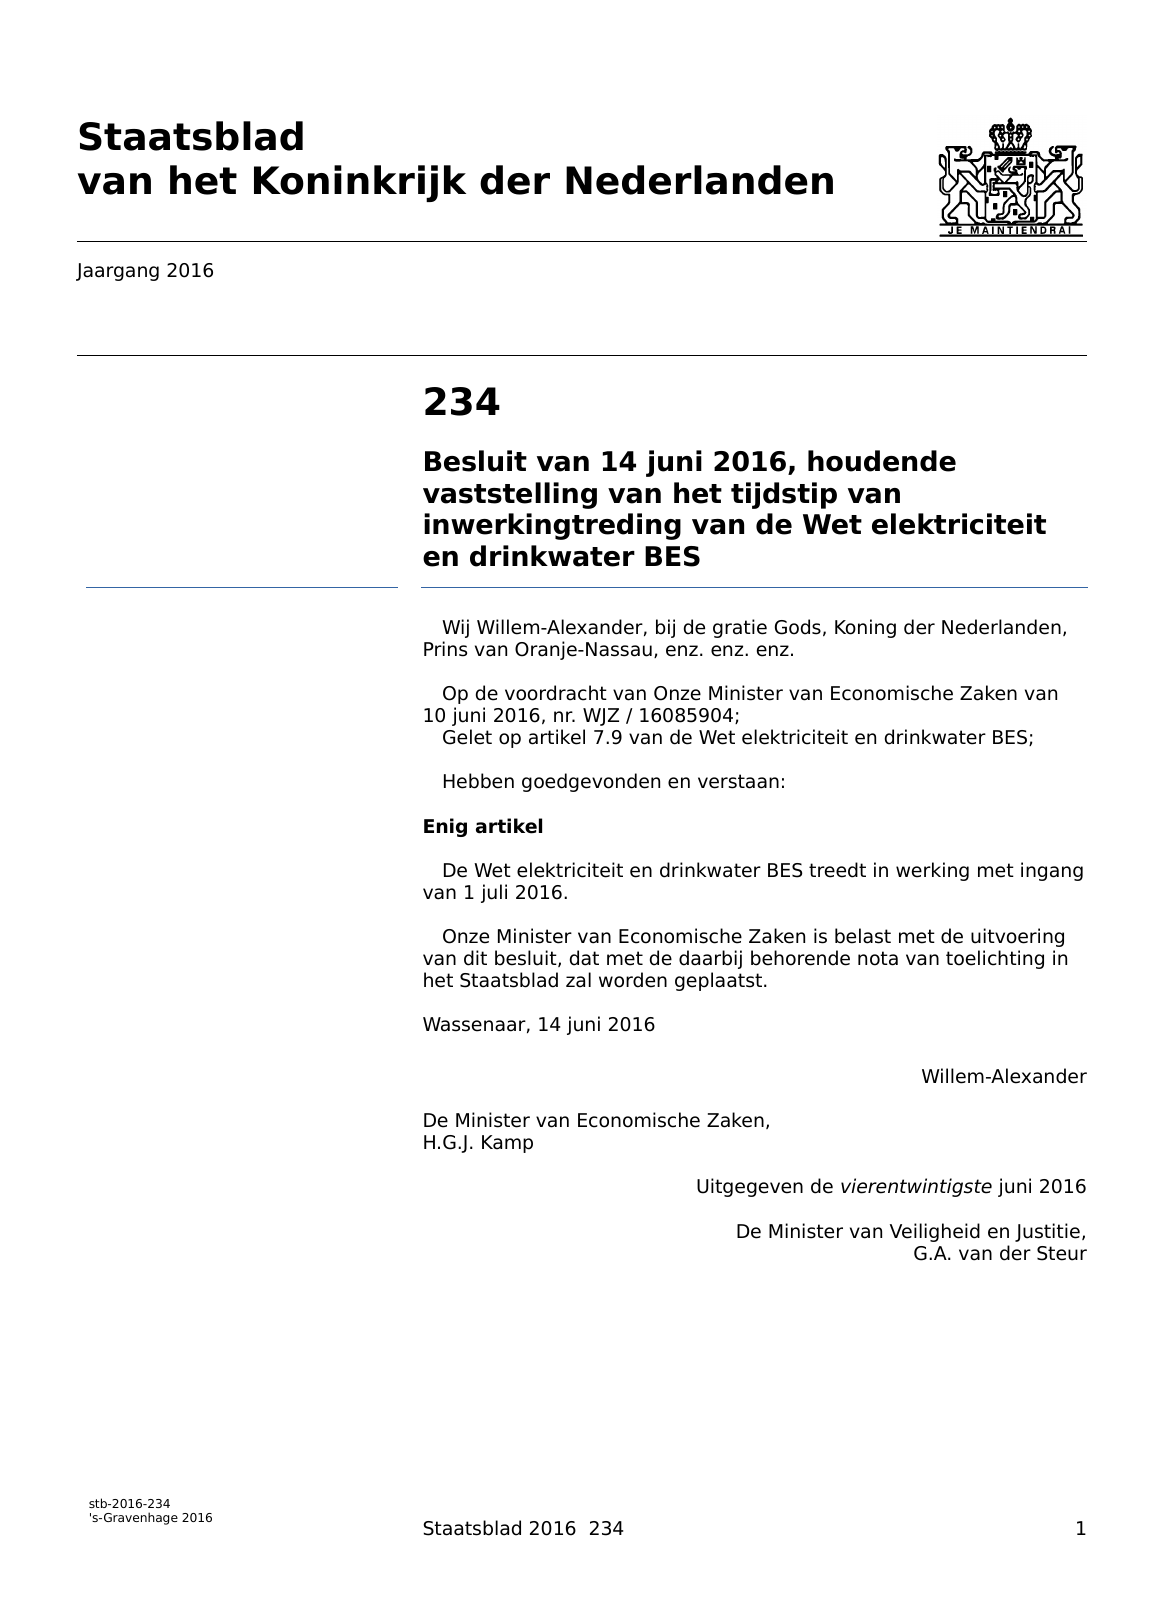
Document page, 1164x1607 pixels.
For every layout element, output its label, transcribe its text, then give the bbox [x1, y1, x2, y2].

text Op de voordracht van Onze Minister van Economische Zaken van 10 juni 2016, nr. WJZ / 16085904; [422, 683, 1087, 727]
table_header Staatsblad van het Koninkrijk der Nederlanden [77, 100, 886, 241]
text Gelet op artikel 7.9 van de Wet elektriciteit en drinkwater BES; [422, 727, 1087, 749]
text De Wet elektriciteit en drinkwater BES treedt in werking met ingang van 1 juli 2016. [422, 860, 1087, 904]
subtitle Enig artikel [422, 816, 1087, 838]
text Onze Minister van Economische Zaken is belast met de uitvoering van dit besluit, dat met de daarbij behorende nota van toelichting in het Staatsblad zal worden geplaatst. [422, 926, 1087, 992]
text Wassenaar, 14 juni 2016 [422, 1014, 1087, 1036]
text De Minister van Veiligheid en Justitie, G.A. van der Steur [422, 1221, 1087, 1264]
table_cell Jaargang 2016 [77, 242, 1087, 355]
text Hebben goedgevonden en verstaan: [422, 771, 1087, 793]
text De Minister van Economische Zaken, H.G.J. Kamp [422, 1110, 1087, 1154]
text stb-2016-234 [88, 1497, 323, 1511]
text Wij Willem-Alexander, bij de gratie Gods, Koning der Nederlanden, Prins van Oranje-Nassau, enz. enz. enz. [422, 617, 1087, 661]
picture [936, 115, 1087, 240]
text Willem-Alexander [422, 1066, 1087, 1088]
subtitle 234 [422, 381, 1087, 424]
text Uitgegeven de vierentwintigste juni 2016 [422, 1176, 1087, 1198]
table_header [886, 100, 1087, 241]
text Besluit van 14 juni 2016, houdende vaststelling van het tijdstip van inwerkingtreding van de Wet elektriciteit en drinkwater BES [422, 447, 1087, 573]
text 's-Gravenhage 2016 [88, 1511, 323, 1525]
